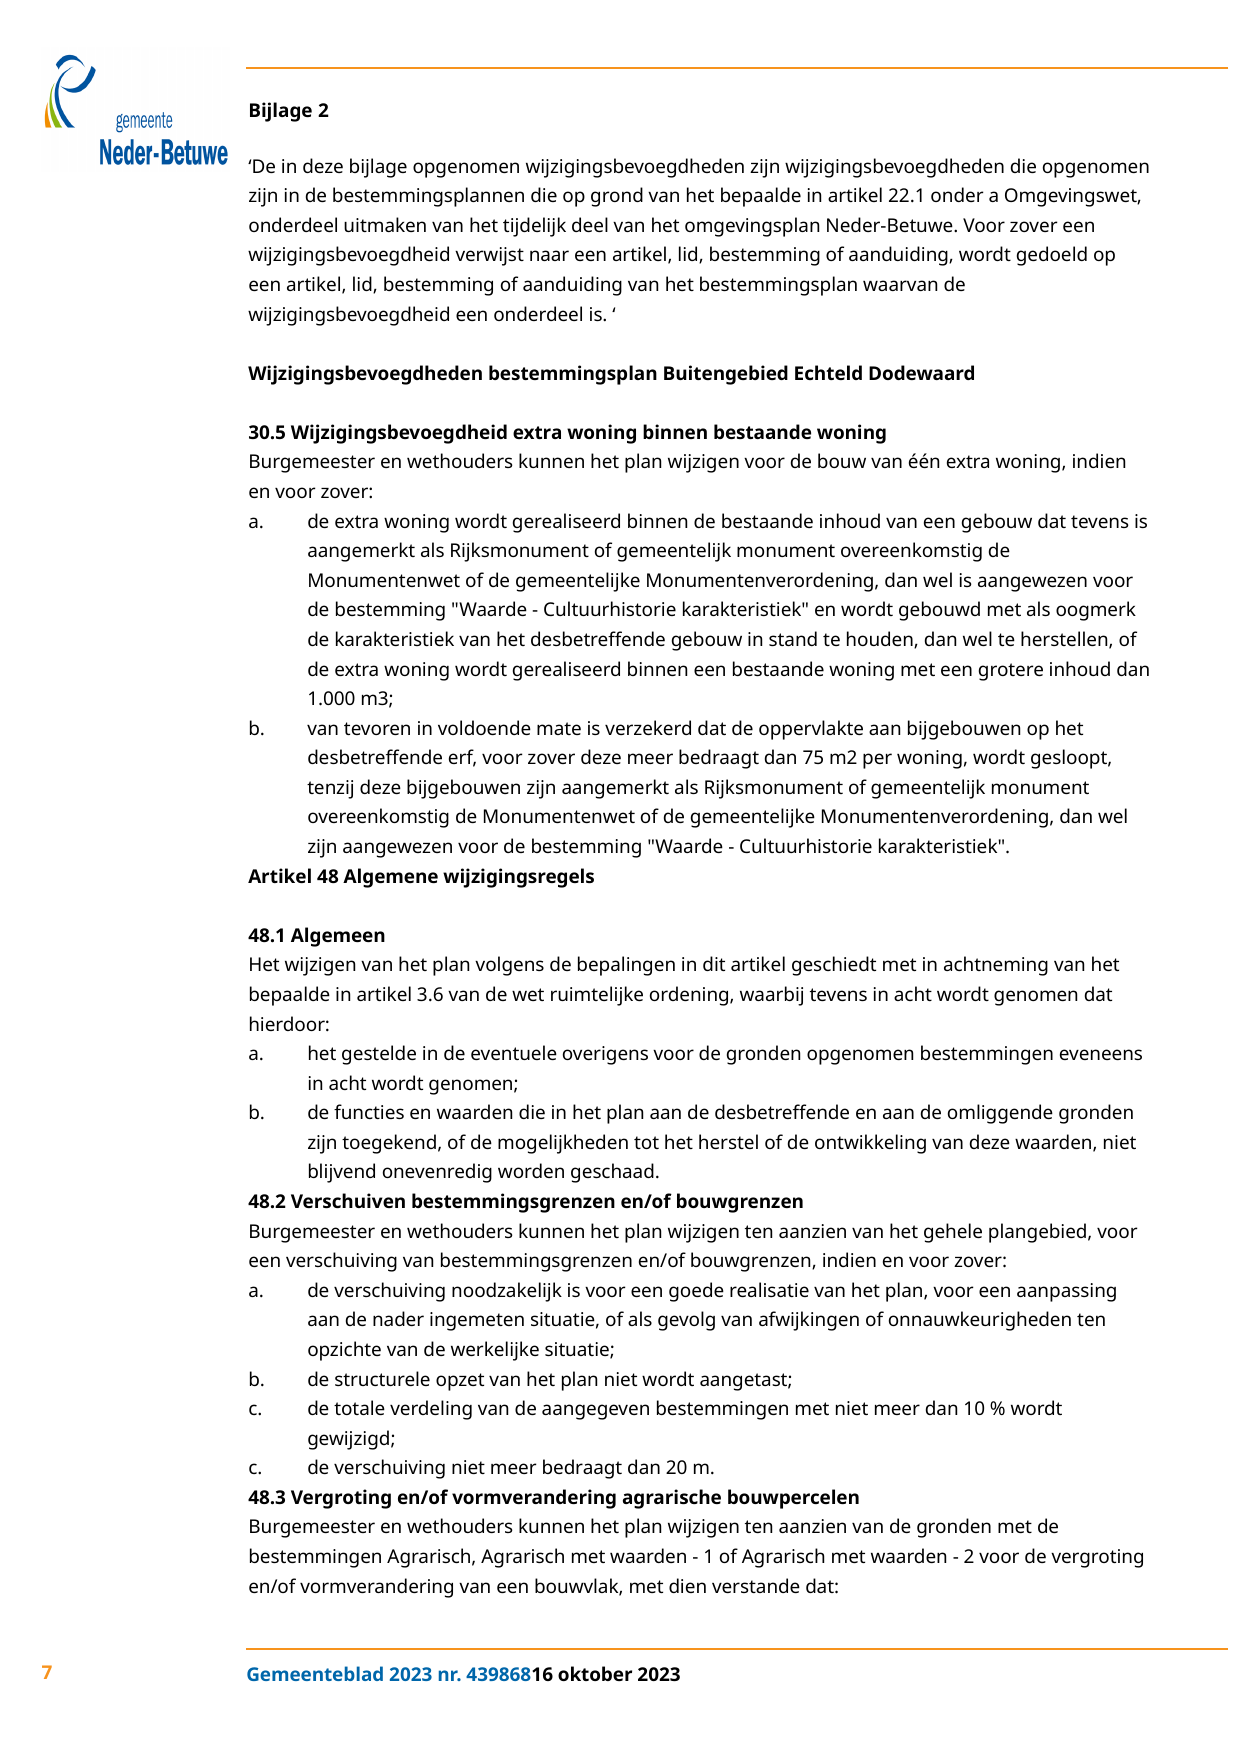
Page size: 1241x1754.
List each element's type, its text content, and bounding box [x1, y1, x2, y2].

list de extra woning wordt gerealiseerd binnen de bestaande inhoud van een gebouw dat tevens is aangemerkt als Rijksmonument of gemeentelijk monument overeenkomstig de Monumentenwet of de gemeentelijke Monumentenverordening, dan wel is aangewezen voor de bestemming "Waarde - Cultuurhistorie karakteristiek" en wordt gebouwd met als oogmerk de karakteristiek van het desbetreffende gebouw in stand te houden, dan wel te herstellen, of de extra woning wordt gerealiseerd binnen een bestaande woning met een grotere inhoud dan 1.000 m3; [248, 508, 1152, 711]
list het gestelde in de eventuele overigens voor de gronden opgenomen bestemmingen eveneens in acht wordt genomen; [248, 1040, 1152, 1096]
text Artikel 48 Algemene wijzigingsregels [248, 863, 1152, 889]
picture [41, 47, 231, 172]
list de functies en waarden die in het plan aan de desbetreffende en aan de omliggende gronden zijn toegekend, of de mogelijkheden tot het herstel of de ontwikkeling van deze waarden, niet blijvend onevenredig worden geschaad. [248, 1099, 1152, 1184]
list van tevoren in voldoende mate is verzekerd dat de oppervlakte aan bijgebouwen op het desbetreffende erf, voor zover deze meer bedraagt dan 75 m2 per woning, wordt gesloopt, tenzij deze bijgebouwen zijn aangemerkt als Rijksmonument of gemeentelijk monument overeenkomstig de Monumentenwet of de gemeentelijke Monumentenverordening, dan wel zijn aangewezen voor de bestemming "Waarde - Cultuurhistorie karakteristiek". [248, 715, 1152, 859]
text 48.3 Vergroting en/of vormverandering agrarische bouwpercelen [248, 1484, 1152, 1510]
text Bijlage 2 [248, 95, 1152, 123]
list de structurele opzet van het plan niet wordt aangetast; [248, 1366, 1152, 1392]
list de totale verdeling van de aangegeven bestemmingen met niet meer dan 10 % wordt gewijzigd; [248, 1395, 1152, 1451]
text 48.2 Verschuiven bestemmingsgrenzen en/of bouwgrenzen [248, 1188, 1152, 1214]
text Het wijzigen van het plan volgens de bepalingen in dit artikel geschiedt met in achtneming van het bepaalde in artikel 3.6 van de wet ruimtelijke ordening, waarbij tevens in acht wordt genomen dat hierdoor: [248, 952, 1152, 1037]
text Burgemeester en wethouders kunnen het plan wijzigen ten aanzien van het gehele plangebied, voor een verschuiving van bestemmingsgrenzen en/of bouwgrenzen, indien en voor zover: [248, 1218, 1152, 1273]
text ‘De in deze bijlage opgenomen wijzigingsbevoegdheden zijn wijzigingsbevoegdheden die opgenomen zijn in de bestemmingsplannen die op grond van het bepaalde in artikel 22.1 onder a Omgevingswet, onderdeel uitmaken van het tijdelijk deel van het omgevingsplan Neder-Betuwe. Voor zover een wijzigingsbevoegdheid verwijst naar een artikel, lid, bestemming of aanduiding, wordt gedoeld op een artikel, lid, bestemming of aanduiding van het bestemmingsplan waarvan de wijzigingsbevoegdheid een onderdeel is. ‘ [248, 153, 1152, 327]
text 30.5 Wijzigingsbevoegdheid extra woning binnen bestaande woning [248, 419, 1152, 445]
text Burgemeester en wethouders kunnen het plan wijzigen ten aanzien van de gronden met de bestemmingen Agrarisch, Agrarisch met waarden - 1 of Agrarisch met waarden - 2 voor de vergroting en/of vormverandering van een bouwvlak, met dien verstande dat: [248, 1514, 1152, 1599]
list de verschuiving noodzakelijk is voor een goede realisatie van het plan, voor een aanpassing aan de nader ingemeten situatie, of als gevolg van afwijkingen of onnauwkeurigheden ten opzichte van de werkelijke situatie; [248, 1277, 1152, 1362]
text Burgemeester en wethouders kunnen het plan wijzigen voor de bouw van één extra woning, indien en voor zover: [248, 449, 1152, 504]
text 48.1 Algemeen [248, 922, 1152, 948]
text Wijzigingsbevoegdheden bestemmingsplan Buitengebied Echteld Dodewaard [248, 360, 1152, 386]
list de verschuiving niet meer bedraagt dan 20 m. [248, 1454, 1152, 1480]
